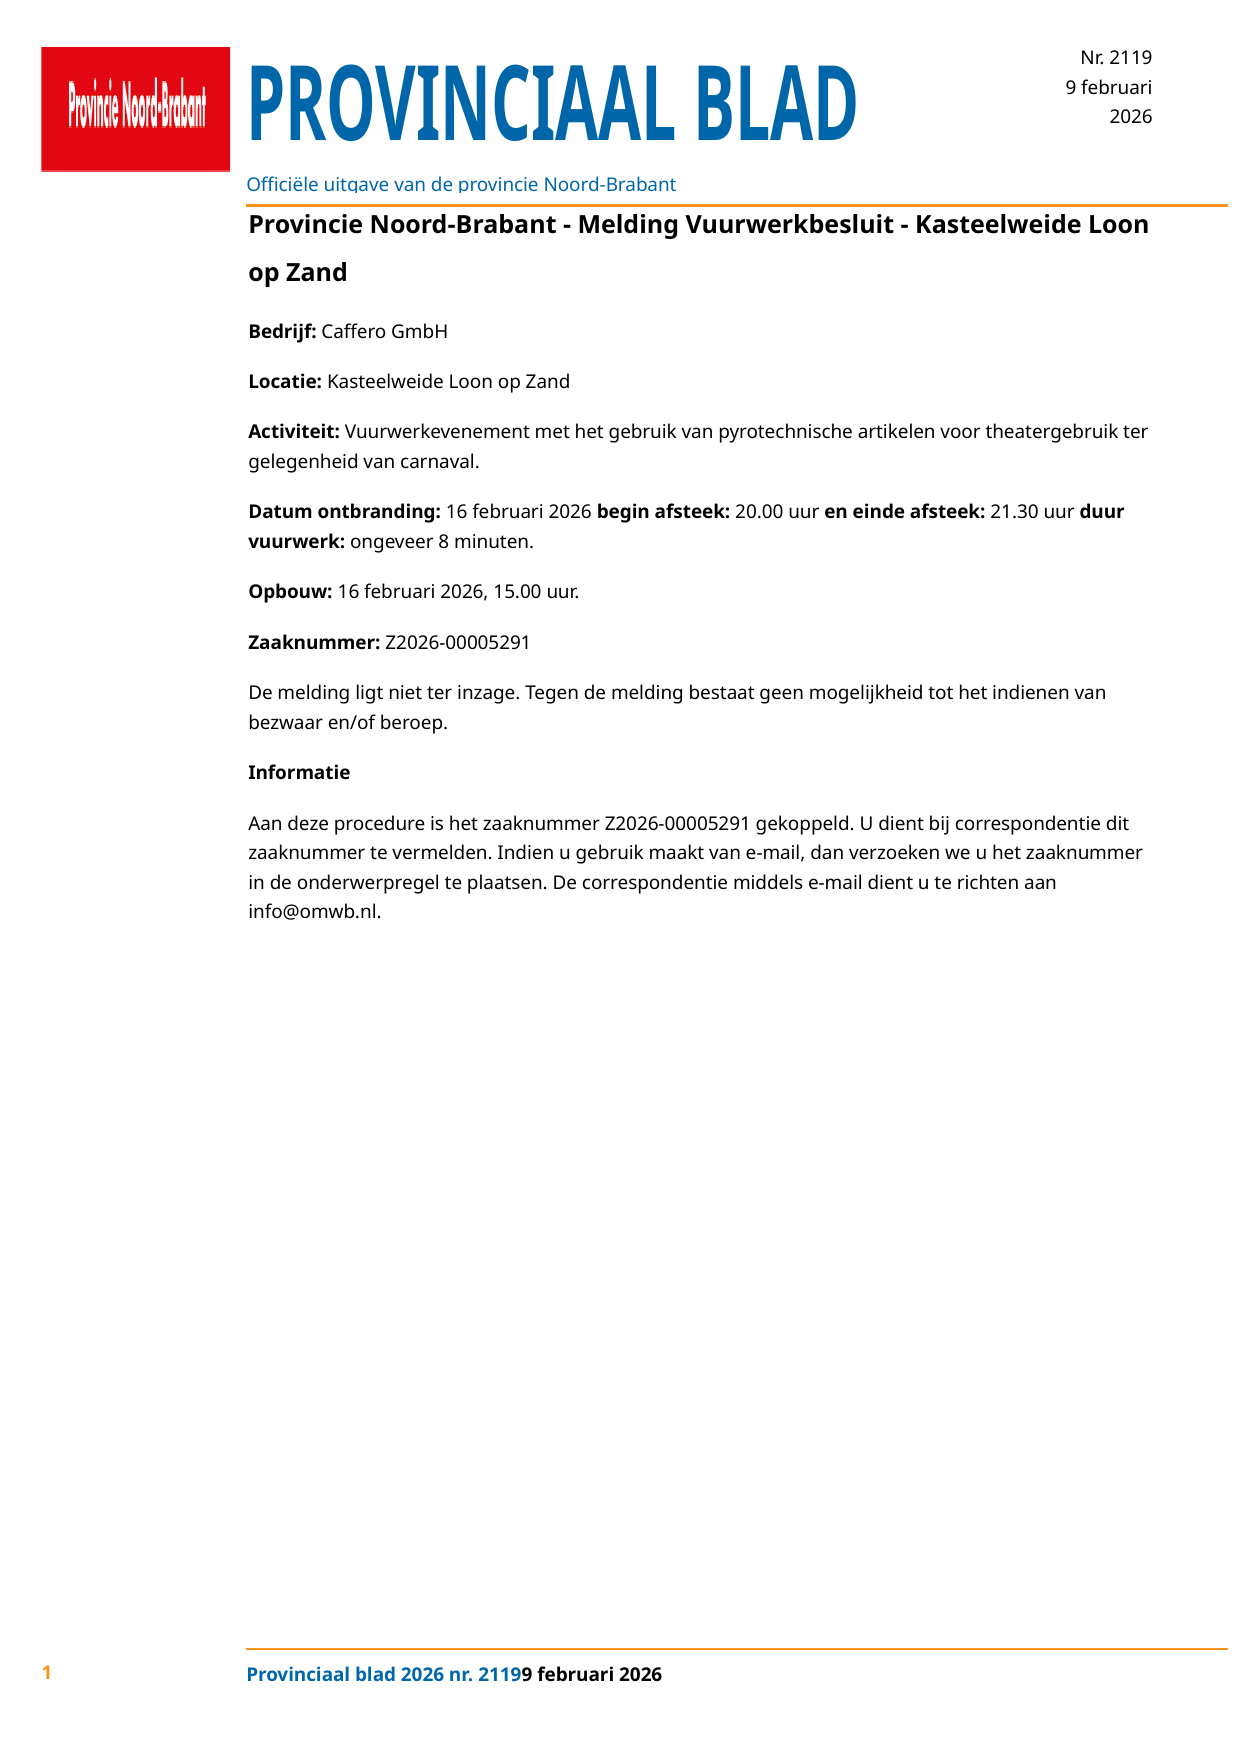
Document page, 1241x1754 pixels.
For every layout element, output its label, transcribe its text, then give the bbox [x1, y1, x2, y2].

text Bedrijf: Caffero GmbH [248, 318, 1152, 344]
text Activiteit: Vuurwerkevenement met het gebruik van pyrotechnische artikelen voor theatergebruik ter gelegenheid van carnaval. [248, 419, 1152, 474]
text Datum ontbranding: 16 februari 2026 begin afsteek: 20.00 uur en einde afsteek: 21.30 uur duur vuurwerk: ongeveer 8 minuten. [248, 499, 1152, 554]
text Informatie [248, 759, 1152, 785]
text Opbouw: 16 februari 2026, 15.00 uur. [248, 579, 1152, 604]
text Zaaknummer: Z2026-00005291 [248, 629, 1152, 655]
text De melding ligt niet ter inzage. Tegen de melding bestaat geen mogelijkheid tot het indienen van bezwaar en/of beroep. [248, 679, 1152, 735]
text Provincie Noord-Brabant - Melding Vuurwerkbesluit - Kasteelweide Loon op Zand [248, 207, 1152, 288]
text Aan deze procedure is het zaaknummer Z2026-00005291 gekoppeld. U dient bij correspondentie dit zaaknummer te vermelden. Indien u gebruik maakt van e-mail, dan verzoeken we u het zaaknummer in de onderwerpregel te plaatsen. De correspondentie middels e-mail dient u te richten aan info@omwb.nl. [248, 810, 1152, 924]
picture [41, 47, 231, 172]
text Locatie: Kasteelweide Loon op Zand [248, 368, 1152, 394]
